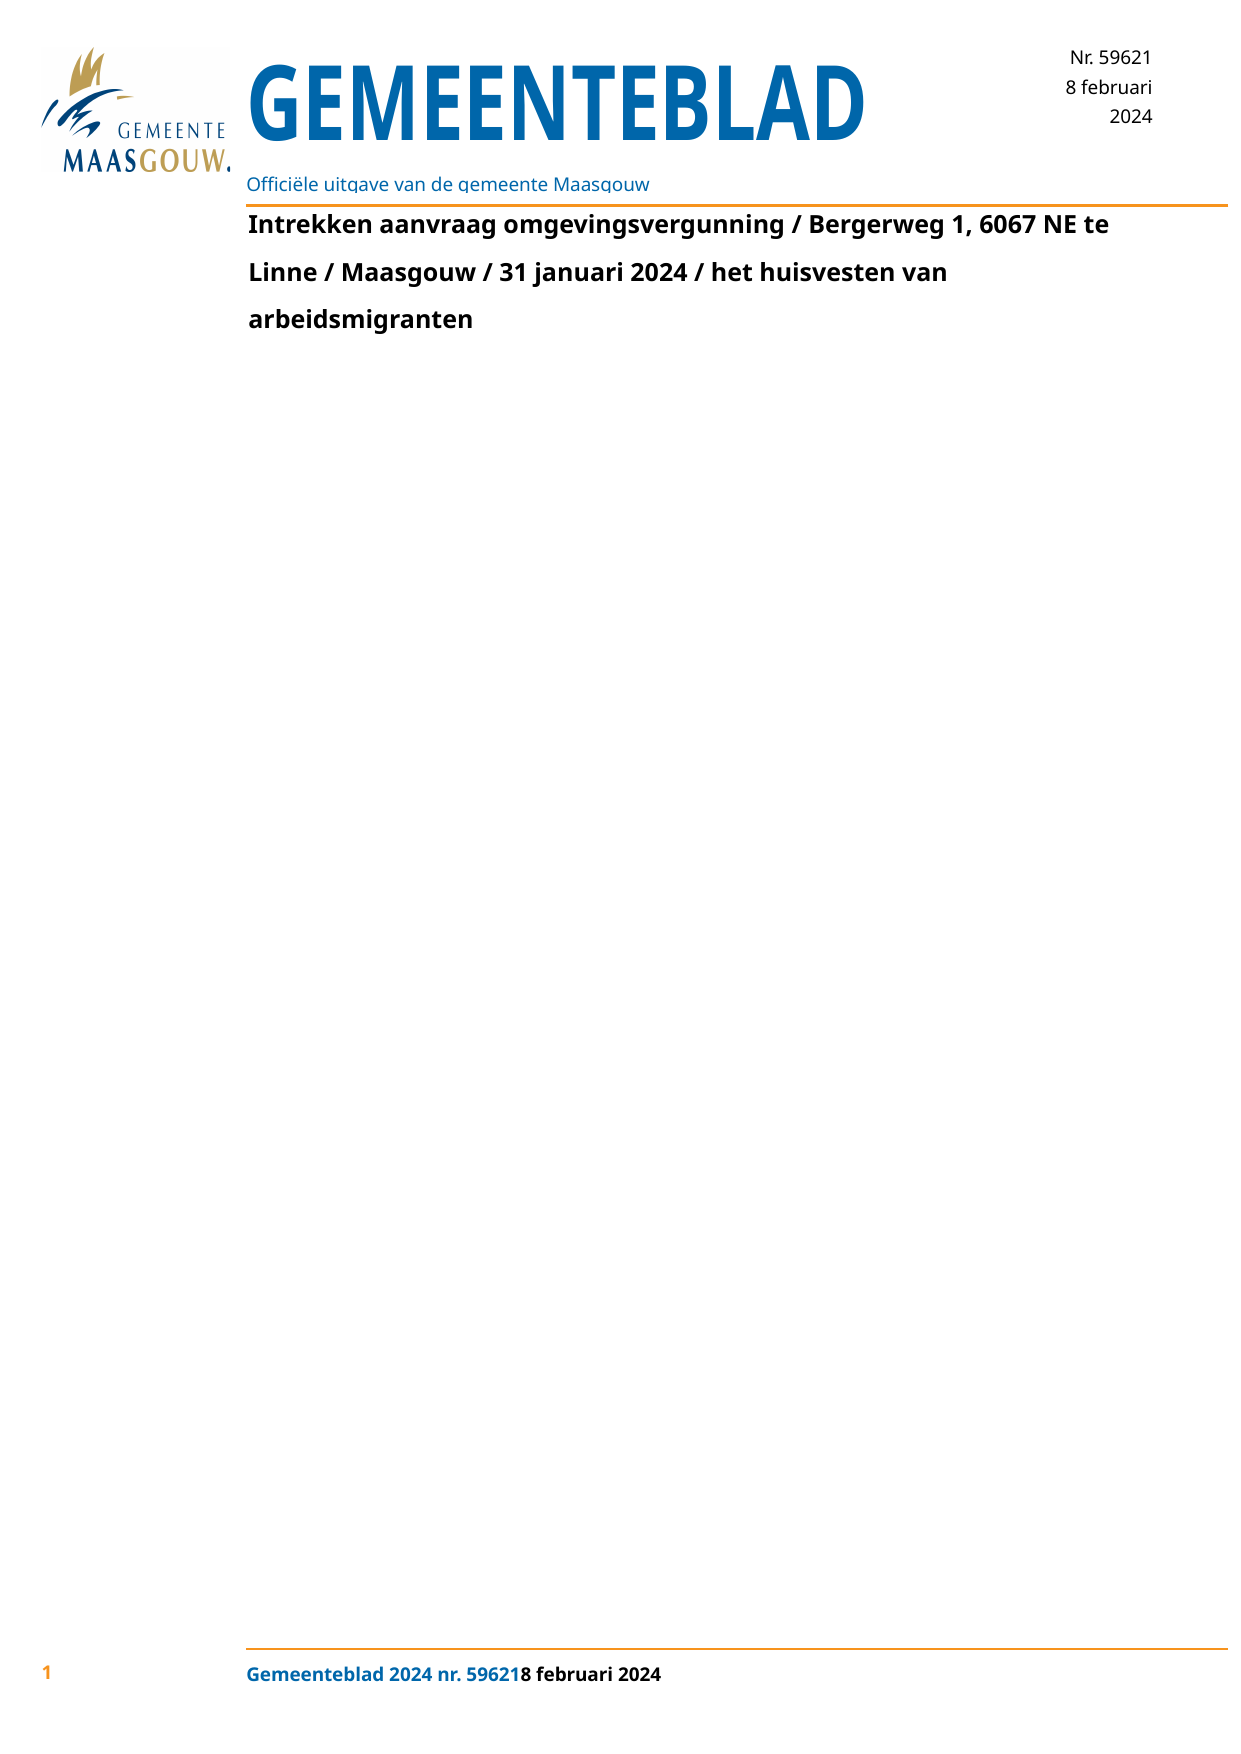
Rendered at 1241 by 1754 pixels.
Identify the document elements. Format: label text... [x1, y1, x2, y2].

text Intrekken aanvraag omgevingsvergunning / Bergerweg 1, 6067 NE te Linne / Maasgouw / 31 januari 2024 / het huisvesten van arbeidsmigranten [248, 207, 1152, 336]
picture [41, 47, 231, 172]
